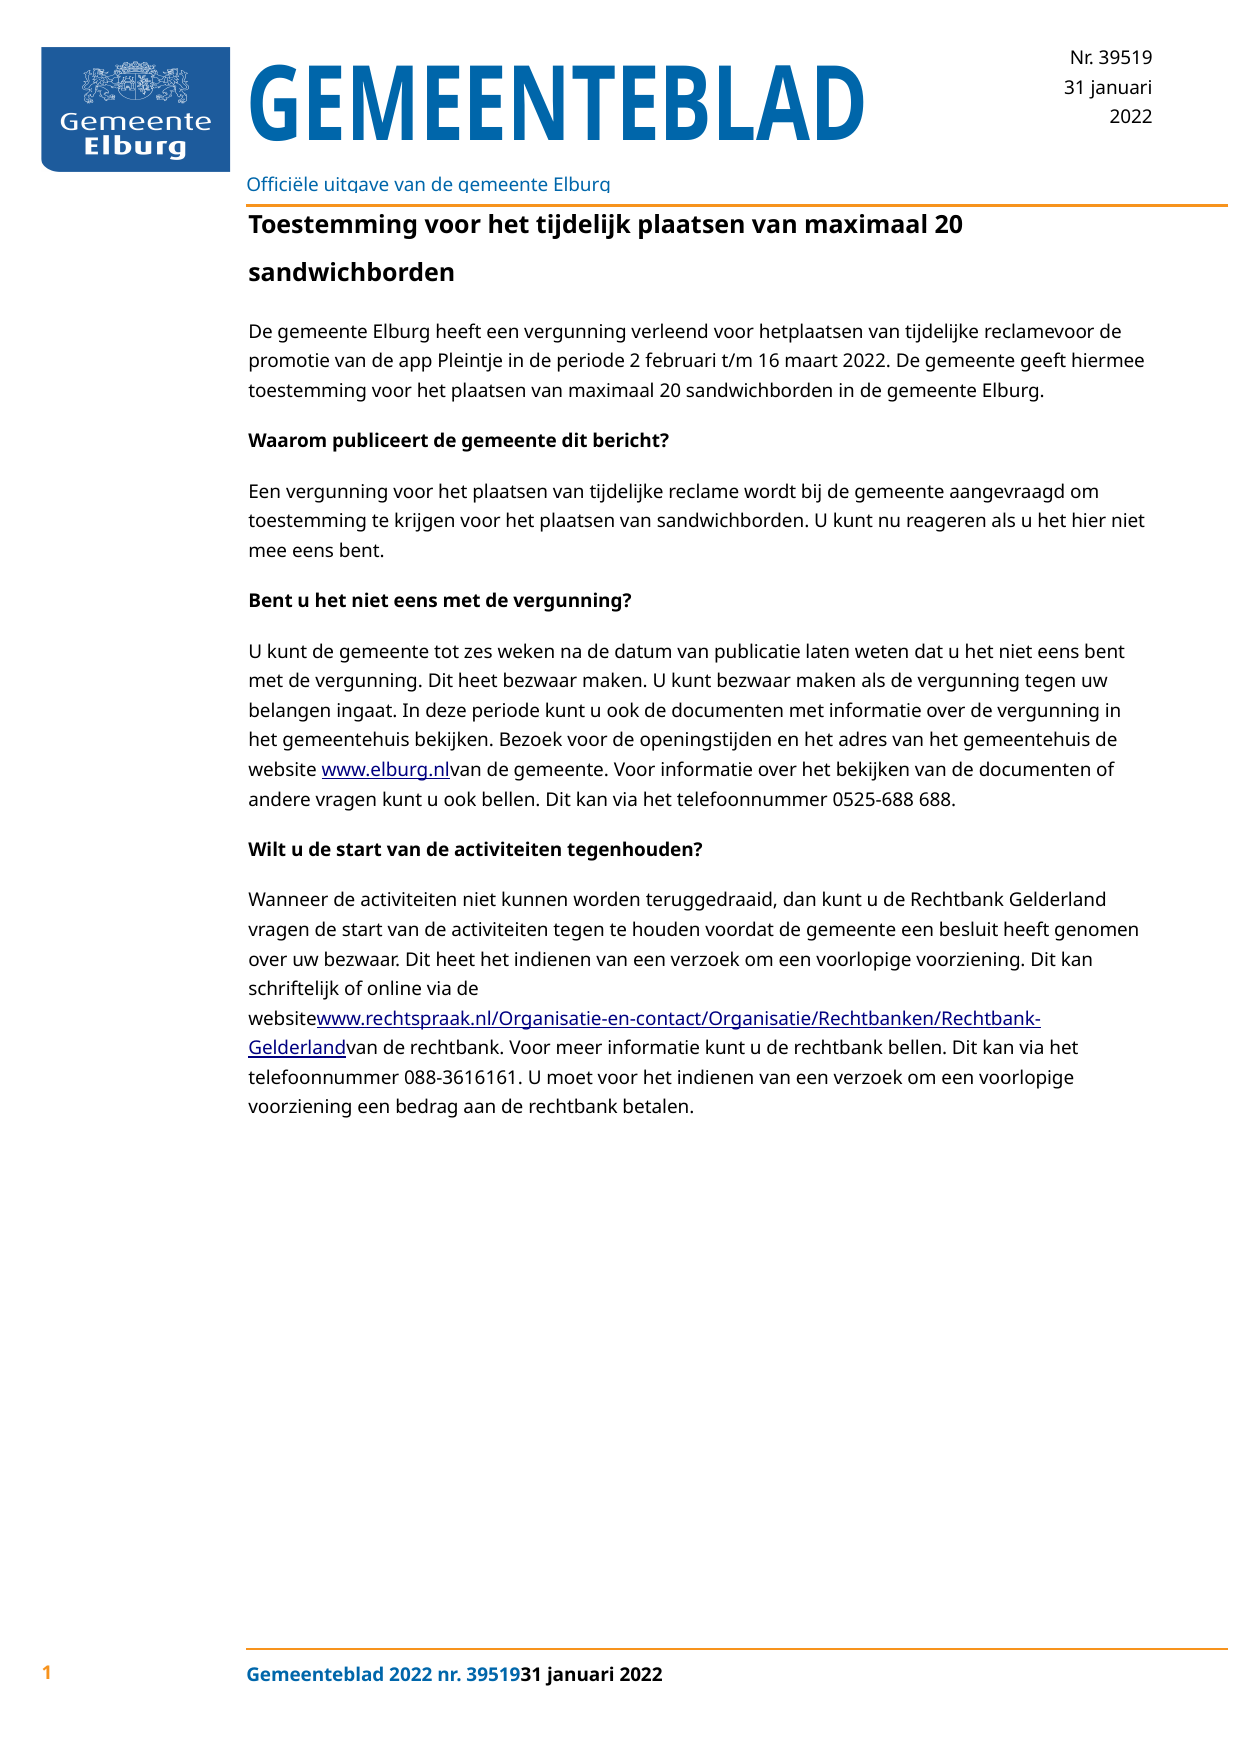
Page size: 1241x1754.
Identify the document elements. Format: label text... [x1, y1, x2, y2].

text U kunt de gemeente tot zes weken na de datum van publicatie laten weten dat u het niet eens bent met de vergunning. Dit heet bezwaar maken. U kunt bezwaar maken als de vergunning tegen uw belangen ingaat. In deze periode kunt u ook de documenten met informatie over de vergunning in het gemeentehuis bekijken. Bezoek voor de openingstijden en het adres van het gemeentehuis de website www.elburg.nlvan de gemeente. Voor informatie over het bekijken van de documenten of andere vragen kunt u ook bellen. Dit kan via het telefoonnummer 0525-688 688. [248, 638, 1152, 812]
picture [41, 47, 231, 172]
text Bent u het niet eens met de vergunning? [248, 587, 1152, 613]
text De gemeente Elburg heeft een vergunning verleend voor hetplaatsen van tijdelijke reclamevoor de promotie van de app Pleintje in de periode 2 februari t/m 16 maart 2022. De gemeente geeft hiermee toestemming voor het plaatsen van maximaal 20 sandwichborden in de gemeente Elburg. [248, 318, 1152, 403]
text Waarom publiceert de gemeente dit bericht? [248, 427, 1152, 453]
text Wilt u de start van de activiteiten tegenhouden? [248, 836, 1152, 862]
text Een vergunning voor het plaatsen van tijdelijke reclame wordt bij de gemeente aangevraagd om toestemming te krijgen voor het plaatsen van sandwichborden. U kunt nu reageren als u het hier niet mee eens bent. [248, 478, 1152, 563]
text Wanneer de activiteiten niet kunnen worden teruggedraaid, dan kunt u de Rechtbank Gelderland vragen de start van de activiteiten tegen te houden voordat de gemeente een besluit heeft genomen over uw bezwaar. Dit heet het indienen van een verzoek om een voorlopige voorziening. Dit kan schriftelijk of online via de websitewww.rechtspraak.nl/Organisatie-en-contact/Organisatie/Rechtbanken/Rechtbank-Gelderlandvan de rechtbank. Voor meer informatie kunt u de rechtbank bellen. Dit kan via het telefoonnummer 088-3616161. U moet voor het indienen van een verzoek om een voorlopige voorziening een bedrag aan de rechtbank betalen. [248, 887, 1152, 1119]
text Toestemming voor het tijdelijk plaatsen van maximaal 20 sandwichborden [248, 207, 1152, 288]
